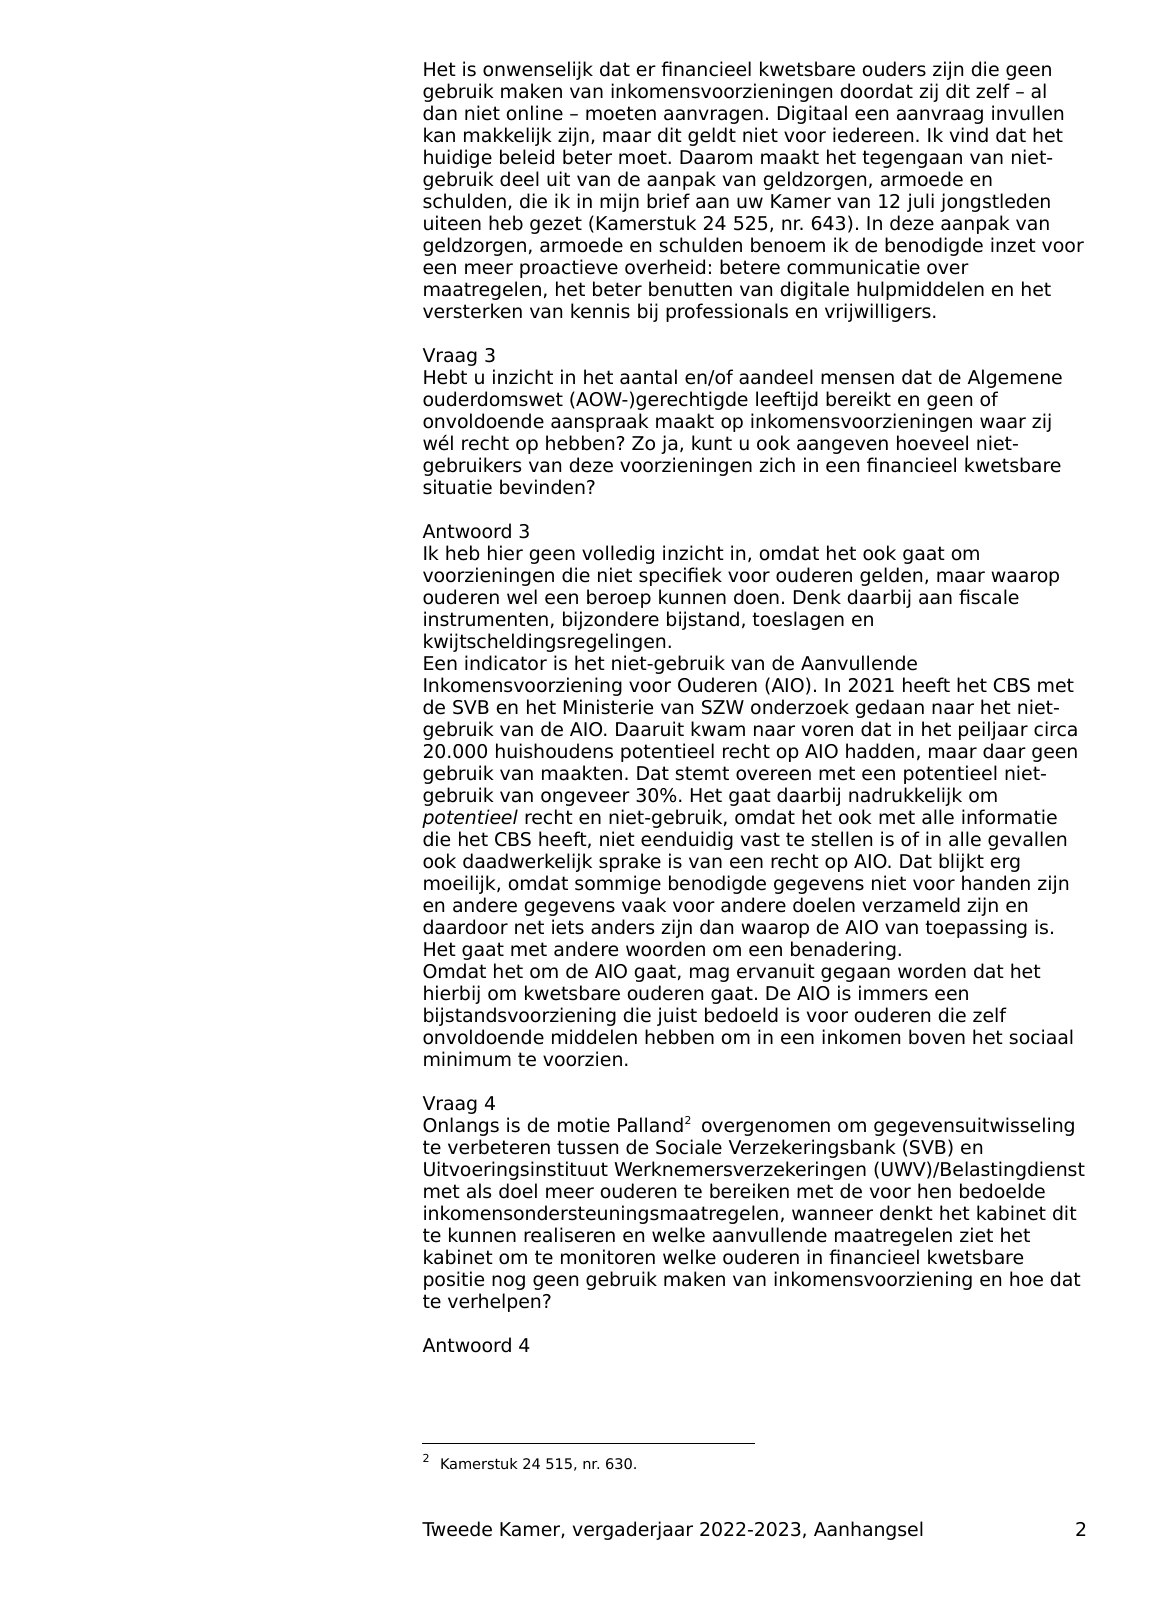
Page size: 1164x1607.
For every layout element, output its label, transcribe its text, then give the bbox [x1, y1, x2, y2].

text Een indicator is het niet-gebruik van de Aanvullende Inkomensvoorziening voor Ouderen (AIO). In 2021 heeft het CBS met de SVB en het Ministerie van SZW onderzoek gedaan naar het niet-gebruik van de AIO. Daaruit kwam naar voren dat in het peiljaar circa 20.000 huishoudens potentieel recht op AIO hadden, maar daar geen gebruik van maakten. Dat stemt overeen met een potentieel niet-gebruik van ongeveer 30%. Het gaat daarbij nadrukkelijk om potentieel recht en niet-gebruik, omdat het ook met alle informatie die het CBS heeft, niet eenduidig vast te stellen is of in alle gevallen ook daadwerkelijk sprake is van een recht op AIO. Dat blijkt erg moeilijk, omdat sommige benodigde gegevens niet voor handen zijn en andere gegevens vaak voor andere doelen verzameld zijn en daardoor net iets anders zijn dan waarop de AIO van toepassing is. Het gaat met andere woorden om een benadering. [422, 653, 1087, 961]
text Ik heb hier geen volledig inzicht in, omdat het ook gaat om voorzieningen die niet specifiek voor ouderen gelden, maar waarop ouderen wel een beroep kunnen doen. Denk daarbij aan fiscale instrumenten, bijzondere bijstand, toeslagen en kwijtscheldingsregelingen. [422, 543, 1087, 653]
text Het is onwenselijk dat er financieel kwetsbare ouders zijn die geen gebruik maken van inkomensvoorzieningen doordat zij dit zelf – al dan niet online – moeten aanvragen. Digitaal een aanvraag invullen kan makkelijk zijn, maar dit geldt niet voor iedereen. Ik vind dat het huidige beleid beter moet. Daarom maakt het tegengaan van niet-gebruik deel uit van de aanpak van geldzorgen, armoede en schulden, die ik in mijn brief aan uw Kamer van 12 juli jongstleden uiteen heb gezet (Kamerstuk 24 525, nr. 643). In deze aanpak van geldzorgen, armoede en schulden benoem ik de benodigde inzet voor een meer proactieve overheid: betere communicatie over maatregelen, het beter benutten van digitale hulpmiddelen en het versterken van kennis bij professionals en vrijwilligers. [422, 59, 1087, 323]
text Antwoord 3 [422, 521, 1087, 543]
text Omdat het om de AIO gaat, mag ervanuit gegaan worden dat het hierbij om kwetsbare ouderen gaat. De AIO is immers een bijstandsvoorziening die juist bedoeld is voor ouderen die zelf onvoldoende middelen hebben om in een inkomen boven het sociaal minimum te voorzien. [422, 961, 1087, 1071]
text Onlangs is de motie Palland overgenomen om gegevensuitwisseling te verbeteren tussen de Sociale Verzekeringsbank (SVB) en Uitvoeringsinstituut Werknemersverzekeringen (UWV)/Belastingdienst met als doel meer ouderen te bereiken met de voor hen bedoelde inkomensondersteuningsmaatregelen, wanneer denkt het kabinet dit te kunnen realiseren en welke aanvullende maatregelen ziet het kabinet om te monitoren welke ouderen in financieel kwetsbare positie nog geen gebruik maken van inkomensvoorziening en hoe dat te verhelpen? [422, 1115, 1087, 1312]
text Hebt u inzicht in het aantal en/of aandeel mensen dat de Algemene ouderdomswet (AOW-)gerechtigde leeftijd bereikt en geen of onvoldoende aanspraak maakt op inkomensvoorzieningen waar zij wél recht op hebben? Zo ja, kunt u ook aangeven hoeveel niet-gebruikers van deze voorzieningen zich in een financieel kwetsbare situatie bevinden? [422, 367, 1087, 499]
text Vraag 3 [422, 345, 1087, 367]
text Kamerstuk 24 515, nr. 630. [422, 1452, 1087, 1474]
text Antwoord 4 [422, 1335, 1087, 1357]
text Vraag 4 [422, 1093, 1087, 1115]
